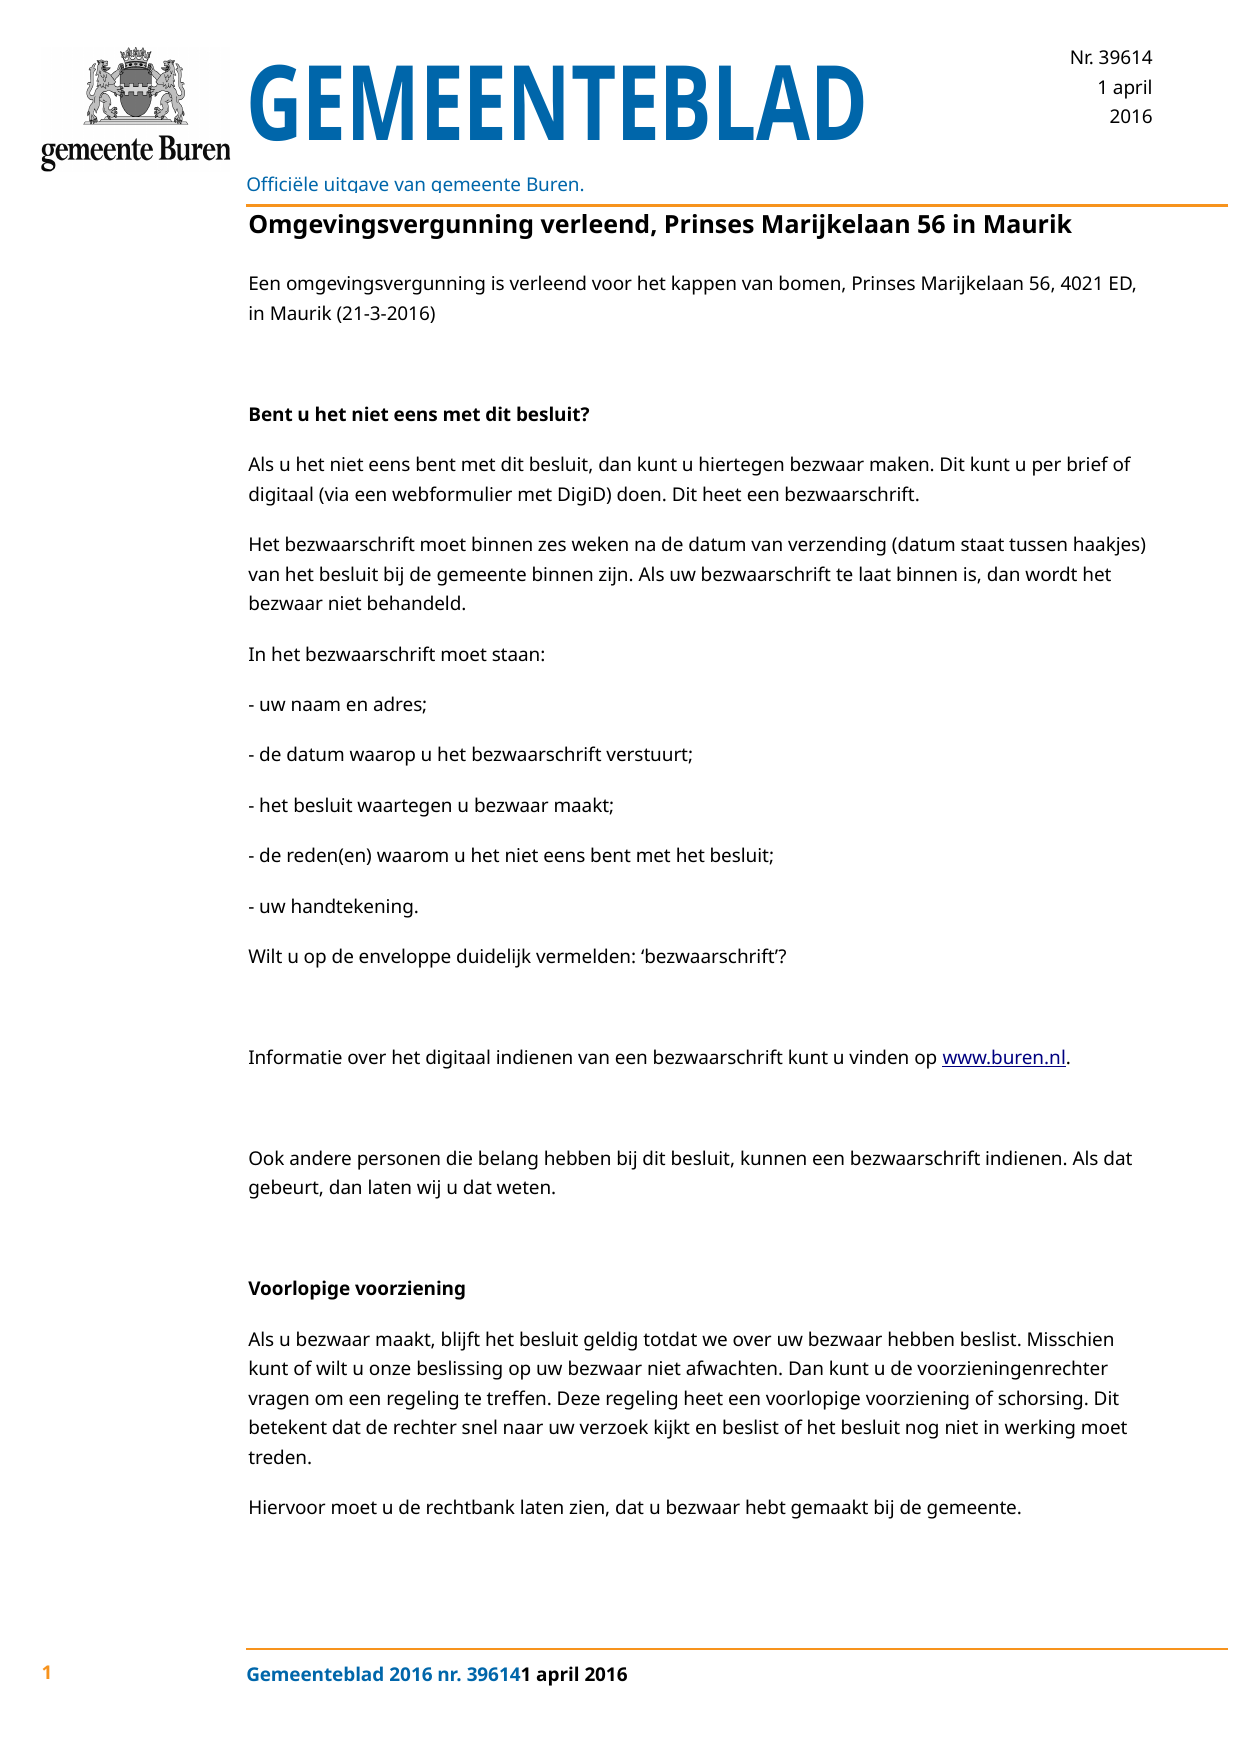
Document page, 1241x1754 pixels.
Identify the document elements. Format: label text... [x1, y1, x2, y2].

text Als u bezwaar maakt, blijft het besluit geldig totdat we over uw bezwaar hebben beslist. Misschien kunt of wilt u onze beslissing op uw bezwaar niet afwachten. Dan kunt u de voorzieningenrechter vragen om een regeling te treffen. Deze regeling heet een voorlopige voorziening of schorsing. Dit betekent dat de rechter snel naar uw verzoek kijkt en beslist of het besluit nog niet in werking moet treden. [248, 1326, 1152, 1470]
text - de datum waarop u het bezwaarschrift verstuurt; [248, 742, 1152, 767]
text Een omgevingsvergunning is verleend voor het kappen van bomen, Prinses Marijkelaan 56, 4021 ED, in Maurik (21-3-2016) [248, 270, 1152, 326]
text Omgevingsvergunning verleend, Prinses Marijkelaan 56 in Maurik [248, 207, 1152, 241]
text - de reden(en) waarom u het niet eens bent met het besluit; [248, 842, 1152, 868]
text Als u het niet eens bent met dit besluit, dan kunt u hiertegen bezwaar maken. Dit kunt u per brief of digitaal (via een webformulier met DigiD) doen. Dit heet een bezwaarschrift. [248, 451, 1152, 506]
text - uw naam en adres; [248, 691, 1152, 717]
text Informatie over het digitaal indienen van een bezwaarschrift kunt u vinden op www.buren.nl. [248, 1044, 1152, 1070]
text Hiervoor moet u de rechtbank laten zien, dat u bezwaar hebt gemaakt bij de gemeente. [248, 1494, 1152, 1520]
picture [41, 47, 231, 172]
text Bent u het niet eens met dit besluit? [248, 401, 1152, 426]
text - het besluit waartegen u bezwaar maakt; [248, 792, 1152, 818]
text Voorlopige voorziening [248, 1275, 1152, 1301]
text Wilt u op de enveloppe duidelijk vermelden: ‘bezwaarschrift’? [248, 943, 1152, 969]
text Ook andere personen die belang hebben bij dit besluit, kunnen een bezwaarschrift indienen. Als dat gebeurt, dan laten wij u dat weten. [248, 1145, 1152, 1200]
text In het bezwaarschrift moet staan: [248, 641, 1152, 666]
text - uw handtekening. [248, 893, 1152, 918]
text Het bezwaarschrift moet binnen zes weken na de datum van verzending (datum staat tussen haakjes) van het besluit bij de gemeente binnen zijn. Als uw bezwaarschrift te laat binnen is, dan wordt het bezwaar niet behandeld. [248, 531, 1152, 616]
